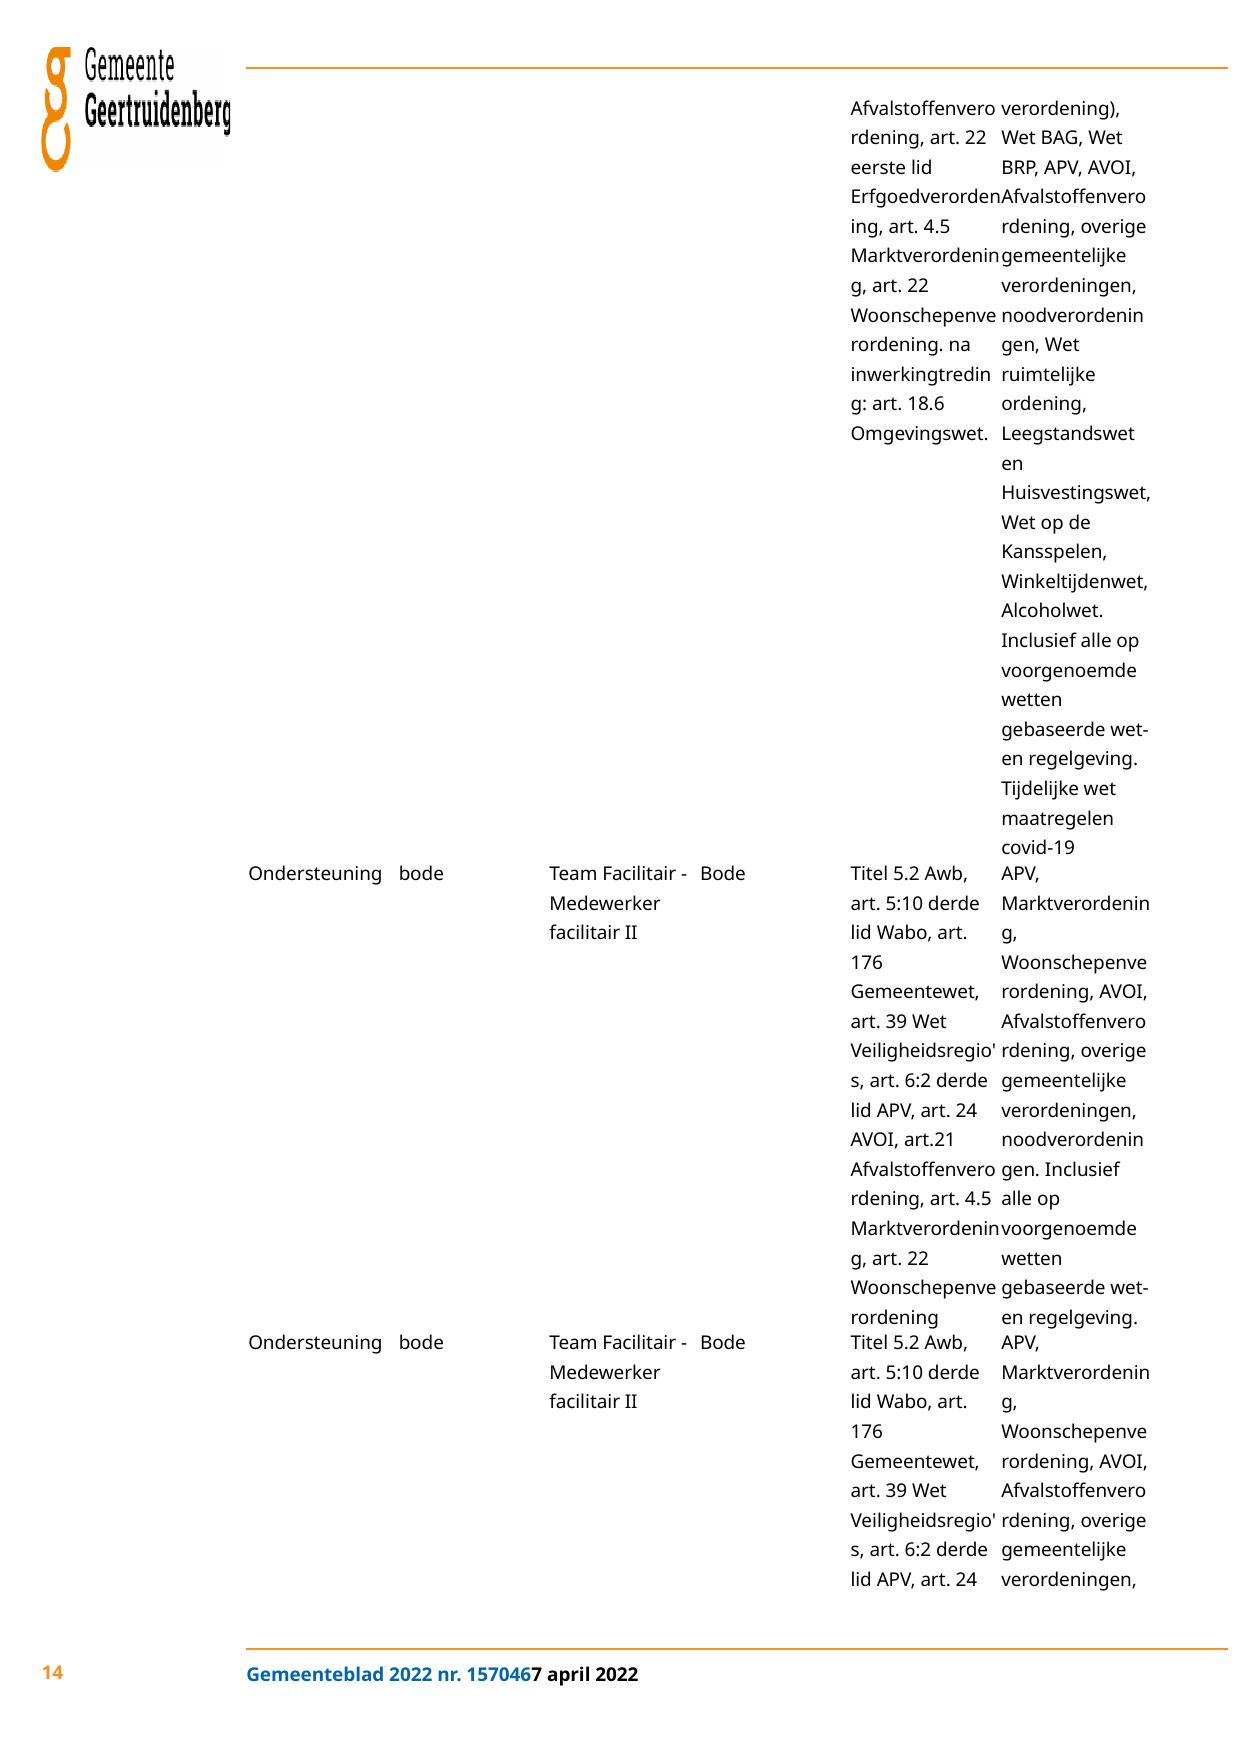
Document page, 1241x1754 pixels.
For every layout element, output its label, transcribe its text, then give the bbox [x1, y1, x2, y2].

table_cell Titel 5.2 Awb, art. 5:10 derde lid Wabo, art. 176 Gemeentewet, art. 39 Wet Veiligheidsregio's, art. 6:2 derde lid APV, art. 24 [850, 1330, 1001, 1592]
table_cell Team Facilitair - Medewerker facilitair II [549, 1330, 700, 1592]
table_cell [549, 95, 700, 860]
table_cell Titel 5.2 Awb, art. 5:10 derde lid Wabo, art. 176 Gemeentewet, art. 39 Wet Veiligheidsregio's, art. 6:2 derde lid APV, art. 24 AVOI, art.21 Afvalstoffenverordening, art. 4.5 Marktverordening, art. 22 Woonschepenverordening [850, 860, 1001, 1329]
table_cell APV, Marktverordening, Woonschepenverordening, AVOI, Afvalstoffenverordening, overige gemeentelijke verordeningen, noodverordeningen. Inclusief alle op voorgenoemde wetten gebaseerde wet- en regelgeving. [1001, 860, 1152, 1329]
table_cell [248, 95, 398, 860]
table_cell Bode [700, 860, 850, 1329]
table_cell [700, 95, 850, 860]
table_cell Afvalstoffenverordening, art. 22 eerste lid Erfgoedverordening, art. 4.5 Marktverordening, art. 22 Woonschepenverordening. na inwerkingtreding: art. 18.6 Omgevingswet. [850, 95, 1001, 860]
table_cell [399, 95, 549, 860]
table_cell bode [399, 860, 549, 1329]
table_cell Ondersteuning [248, 1330, 398, 1592]
table_cell APV, Marktverordening, Woonschepenverordening, AVOI, Afvalstoffenverordening, overige gemeentelijke verordeningen, [1001, 1330, 1152, 1592]
table_cell Bode [700, 1330, 850, 1592]
table_cell Ondersteuning [248, 860, 398, 1329]
table_cell bode [399, 1330, 549, 1592]
table_cell Team Facilitair - Medewerker facilitair II [549, 860, 700, 1329]
picture [41, 47, 231, 172]
table_cell verordening), Wet BAG, Wet BRP, APV, AVOI, Afvalstoffenverordening, overige gemeentelijke verordeningen, noodverordeningen, Wet ruimtelijke ordening, Leegstandswet en Huisvestingswet, Wet op de Kansspelen, Winkeltijdenwet, Alcoholwet. Inclusief alle op voorgenoemde wetten gebaseerde wet- en regelgeving. Tijdelijke wet maatregelen covid-19 [1001, 95, 1152, 860]
